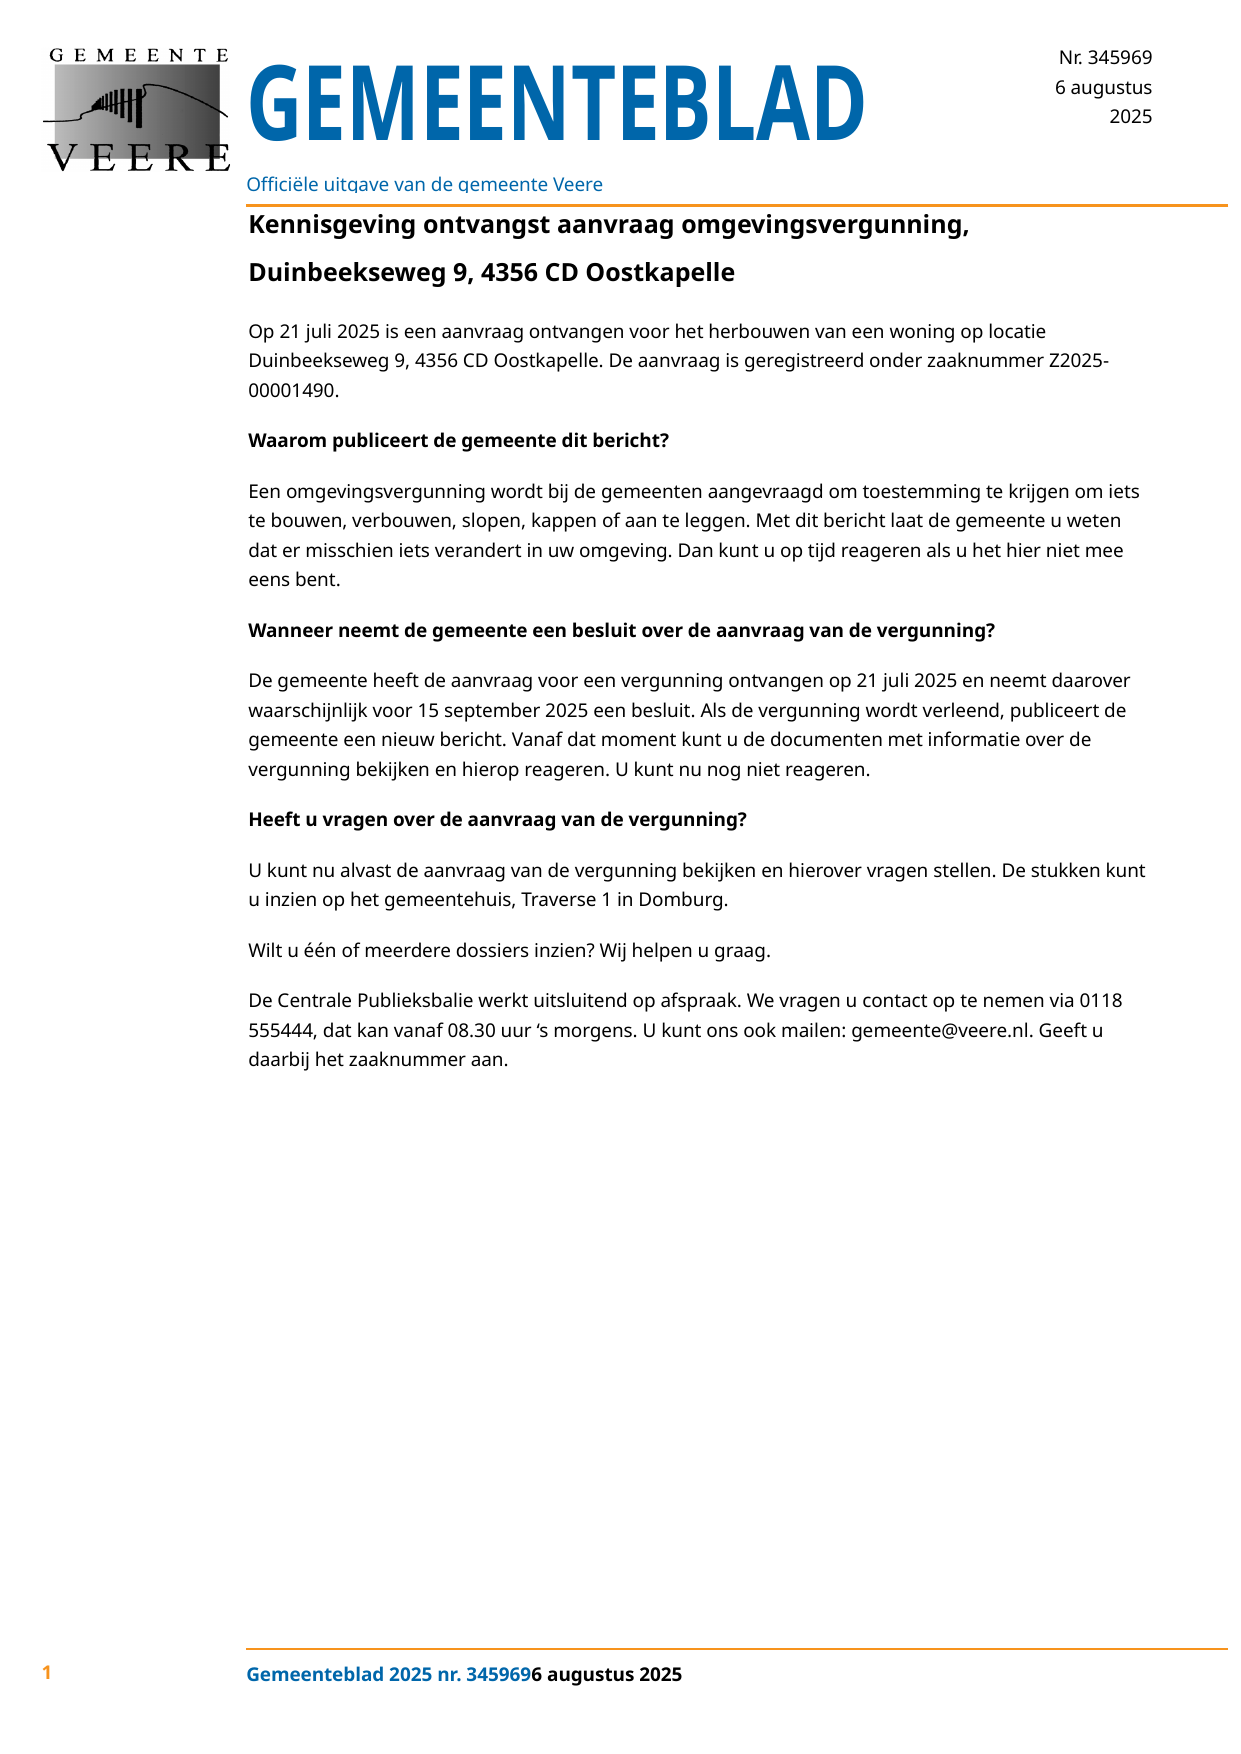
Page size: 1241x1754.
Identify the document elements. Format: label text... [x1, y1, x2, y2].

text Wanneer neemt de gemeente een besluit over de aanvraag van de vergunning? [248, 617, 1152, 643]
text Kennisgeving ontvangst aanvraag omgevingsvergunning, Duinbeekseweg 9, 4356 CD Oostkapelle [248, 207, 1152, 288]
text Heeft u vragen over de aanvraag van de vergunning? [248, 807, 1152, 832]
picture [41, 47, 231, 172]
text Op 21 juli 2025 is een aanvraag ontvangen voor het herbouwen van een woning op locatie Duinbeekseweg 9, 4356 CD Oostkapelle. De aanvraag is geregistreerd onder zaaknummer Z2025-00001490. [248, 318, 1152, 403]
text U kunt nu alvast de aanvraag van de vergunning bekijken en hierover vragen stellen. De stukken kunt u inzien op het gemeentehuis, Traverse 1 in Domburg. [248, 857, 1152, 912]
text Wilt u één of meerdere dossiers inzien? Wij helpen u graag. [248, 937, 1152, 963]
text De Centrale Publieksbalie werkt uitsluitend op afspraak. We vragen u contact op te nemen via 0118 555444, dat kan vanaf 08.30 uur ‘s morgens. U kunt ons ook mailen: gemeente@veere.nl. Geeft u daarbij het zaaknummer aan. [248, 987, 1152, 1072]
text Een omgevingsvergunning wordt bij de gemeenten aangevraagd om toestemming te krijgen om iets te bouwen, verbouwen, slopen, kappen of aan te leggen. Met dit bericht laat de gemeente u weten dat er misschien iets verandert in uw omgeving. Dan kunt u op tijd reageren als u het hier niet mee eens bent. [248, 478, 1152, 592]
text De gemeente heeft de aanvraag voor een vergunning ontvangen op 21 juli 2025 en neemt daarover waarschijnlijk voor 15 september 2025 een besluit. Als de vergunning wordt verleend, publiceert de gemeente een nieuw bericht. Vanaf dat moment kunt u de documenten met informatie over de vergunning bekijken en hierop reageren. U kunt nu nog niet reageren. [248, 667, 1152, 782]
text Waarom publiceert de gemeente dit bericht? [248, 427, 1152, 453]
